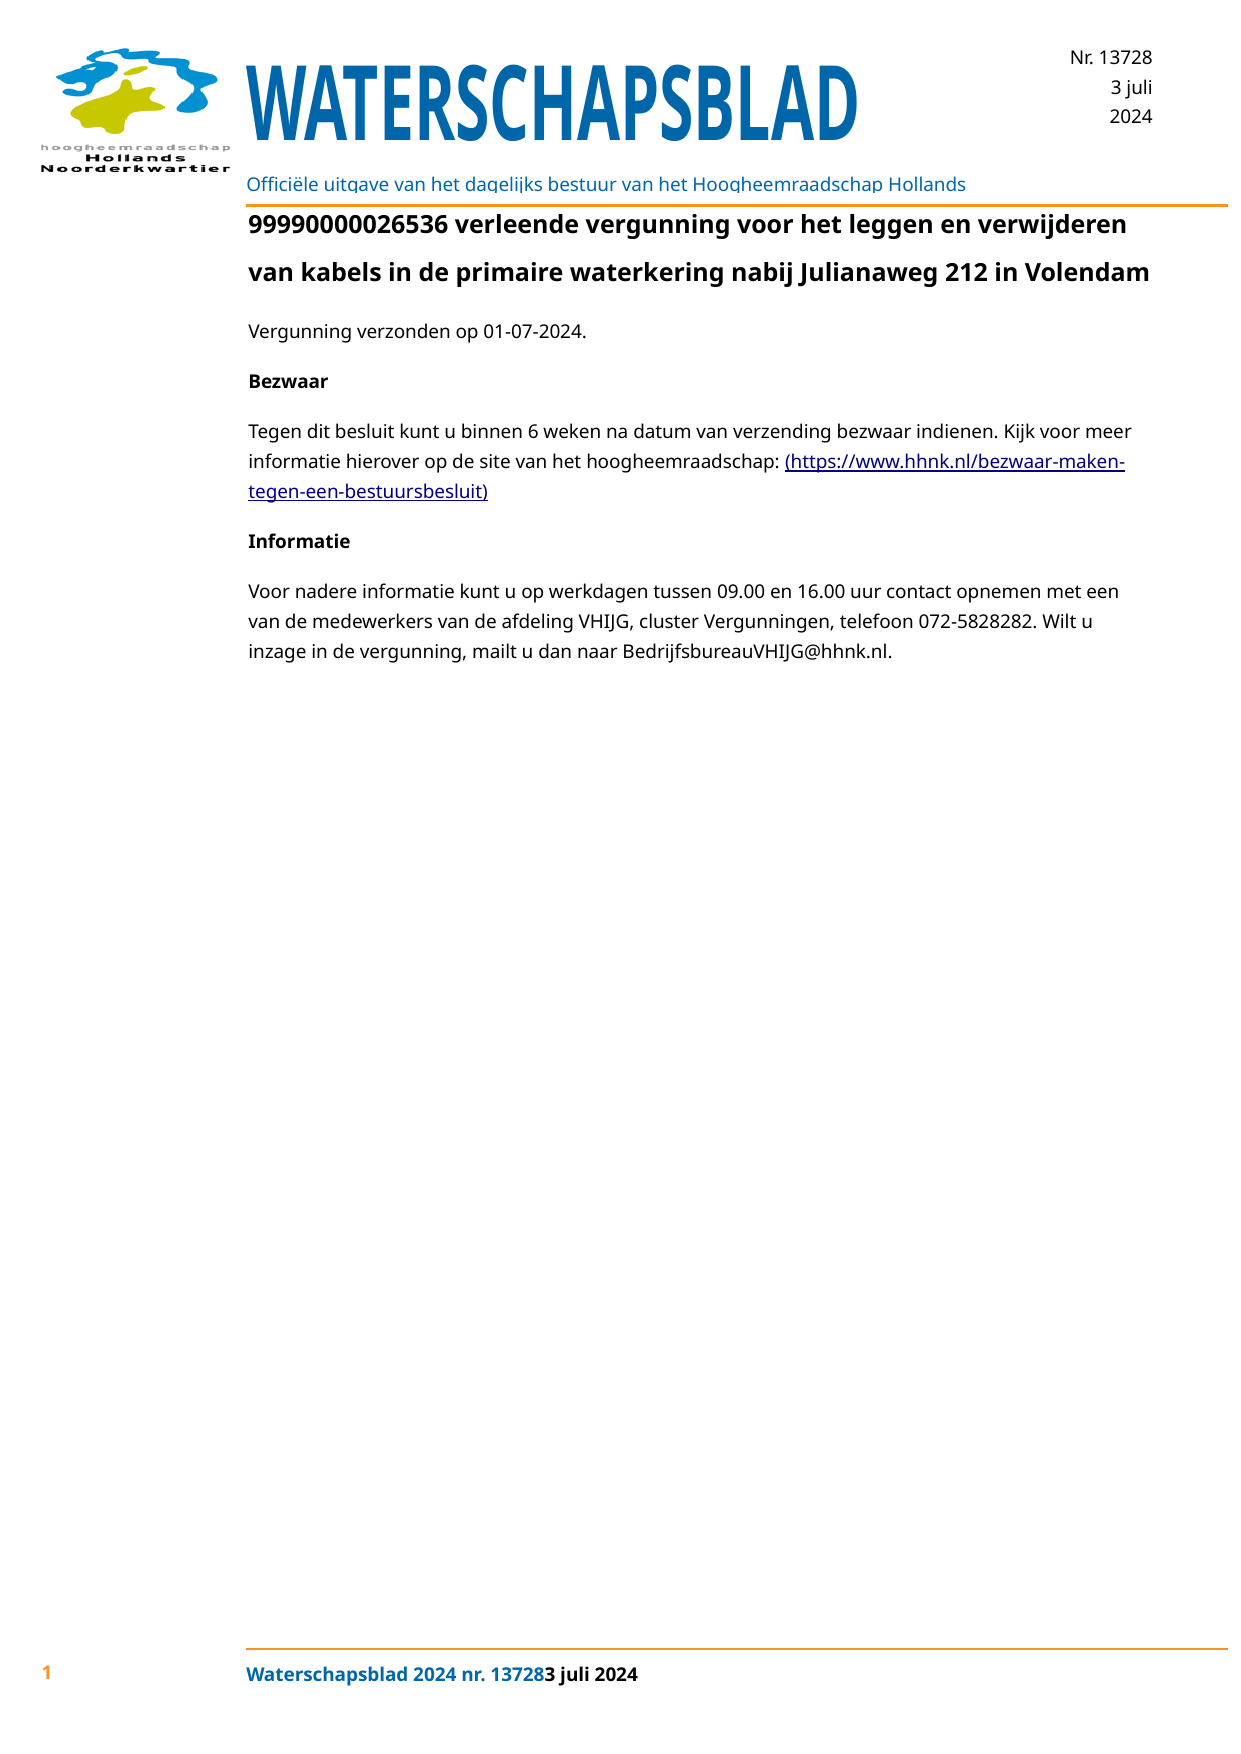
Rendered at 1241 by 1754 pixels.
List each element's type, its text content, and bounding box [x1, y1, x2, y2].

text Informatie [248, 528, 1152, 554]
picture [41, 47, 231, 172]
text 99990000026536 verleende vergunning voor het leggen en verwijderen van kabels in de primaire waterkering nabij Julianaweg 212 in Volendam [248, 207, 1152, 288]
text Vergunning verzonden op 01-07-2024. [248, 318, 1152, 344]
text Bezwaar [248, 368, 1152, 394]
text Tegen dit besluit kunt u binnen 6 weken na datum van verzending bezwaar indienen. Kijk voor meer informatie hierover op de site van het hoogheemraadschap: (https://www.hhnk.nl/bezwaar-maken-tegen-een-bestuursbesluit) [248, 419, 1152, 504]
text Voor nadere informatie kunt u op werkdagen tussen 09.00 en 16.00 uur contact opnemen met een van de medewerkers van de afdeling VHIJG, cluster Vergunningen, telefoon 072-5828282. Wilt u inzage in de vergunning, mailt u dan naar BedrijfsbureauVHIJG@hhnk.nl. [248, 579, 1152, 664]
